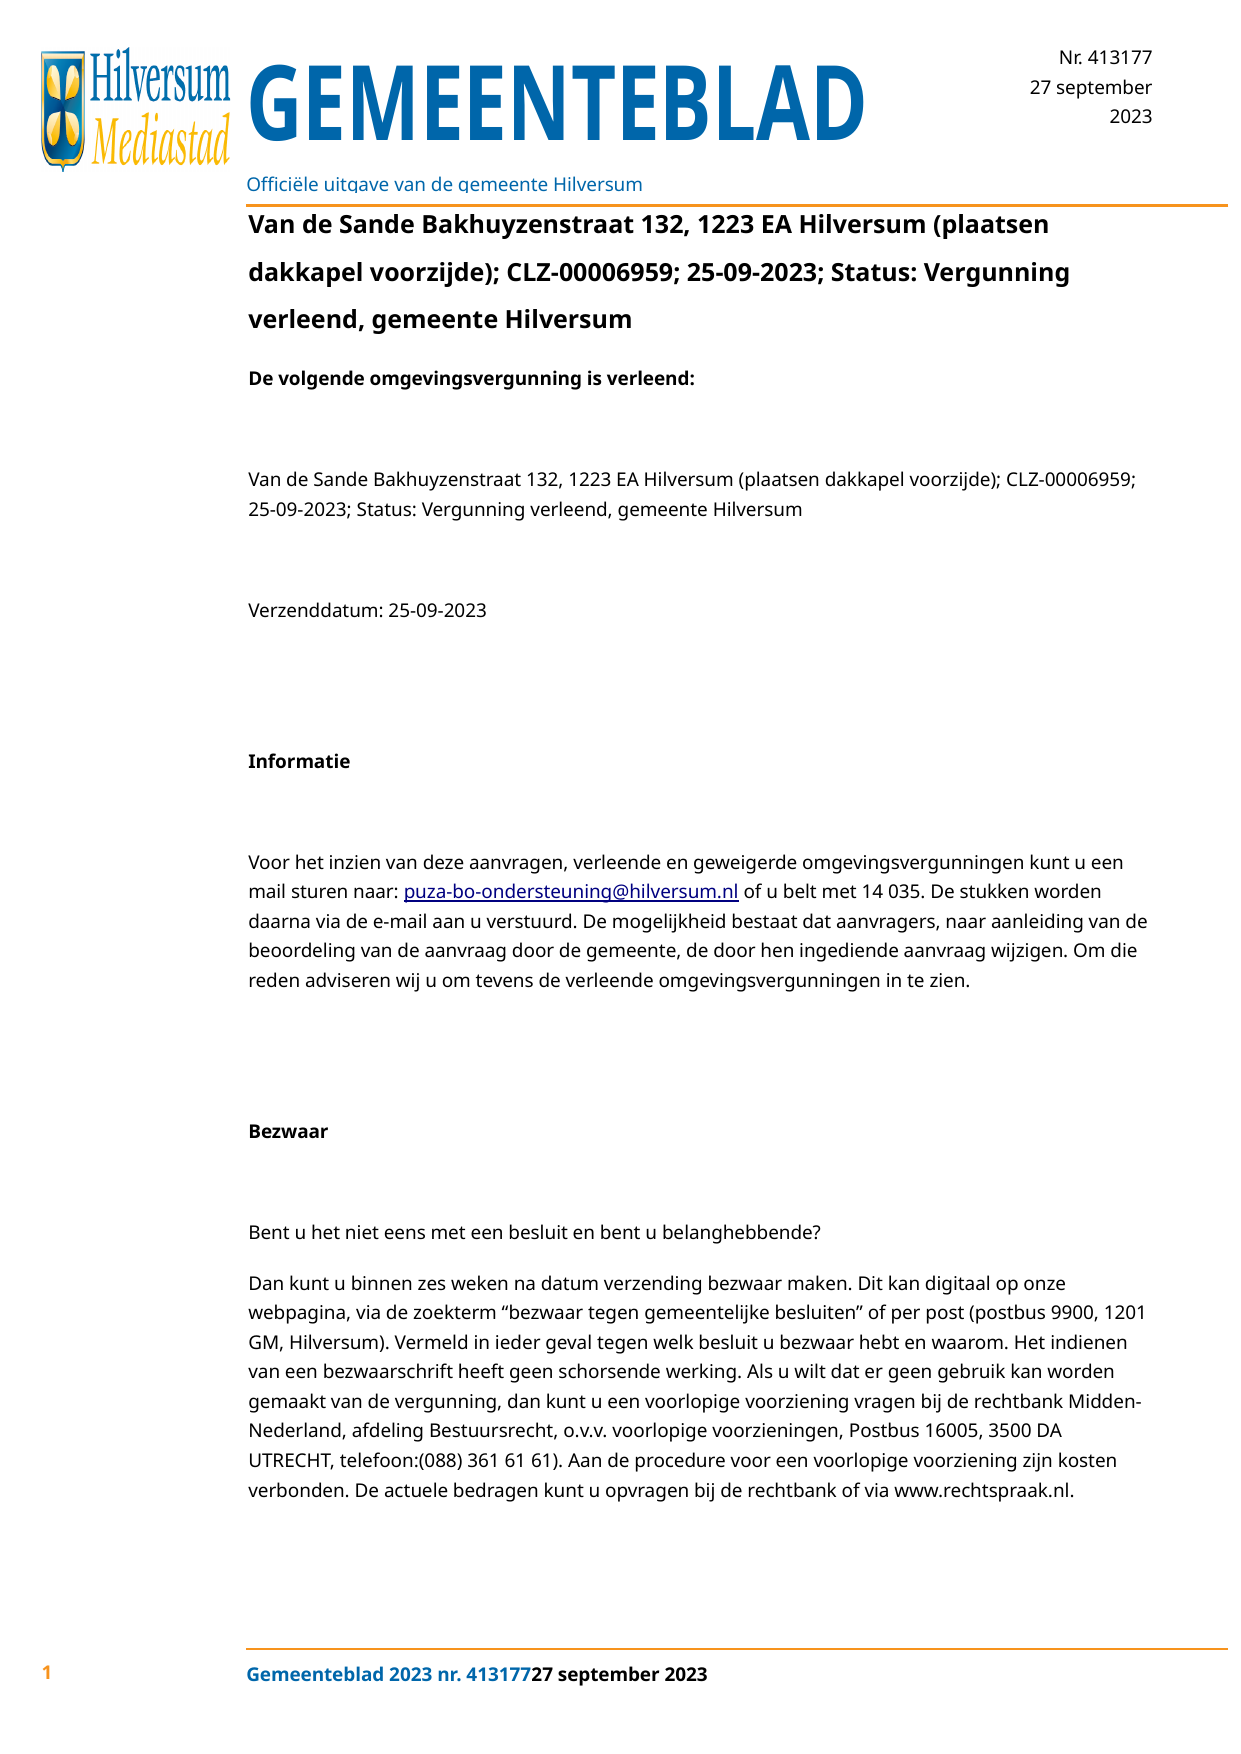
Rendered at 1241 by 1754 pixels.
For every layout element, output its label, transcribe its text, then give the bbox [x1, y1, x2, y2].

text Van de Sande Bakhuyzenstraat 132, 1223 EA Hilversum (plaatsen dakkapel voorzijde); CLZ-00006959; 25-09-2023; Status: Vergunning verleend, gemeente Hilversum [248, 466, 1152, 522]
text De volgende omgevingsvergunning is verleend: [248, 366, 1152, 391]
picture [41, 47, 231, 172]
text Informatie [248, 748, 1152, 774]
text Bent u het niet eens met een besluit en bent u belanghebbende? [248, 1219, 1152, 1245]
text Bezwaar [248, 1118, 1152, 1144]
text Verzenddatum: 25-09-2023 [248, 597, 1152, 622]
text Dan kunt u binnen zes weken na datum verzending bezwaar maken. Dit kan digitaal op onze webpagina, via de zoekterm “bezwaar tegen gemeentelijke besluiten” of per post (postbus 9900, 1201 GM, Hilversum). Vermeld in ieder geval tegen welk besluit u bezwaar hebt en waarom. Het indienen van een bezwaarschrift heeft geen schorsende werking. Als u wilt dat er geen gebruik kan worden gemaakt van de vergunning, dan kunt u een voorlopige voorziening vragen bij de rechtbank Midden-Nederland, afdeling Bestuursrecht, o.v.v. voorlopige voorzieningen, Postbus 16005, 3500 DA UTRECHT, telefoon:(088) 361 61 61). Aan de procedure voor een voorlopige voorziening zijn kosten verbonden. De actuele bedragen kunt u opvragen bij de rechtbank of via www.rechtspraak.nl. [248, 1270, 1152, 1502]
text Van de Sande Bakhuyzenstraat 132, 1223 EA Hilversum (plaatsen dakkapel voorzijde); CLZ-00006959; 25-09-2023; Status: Vergunning verleend, gemeente Hilversum [248, 207, 1152, 336]
text Voor het inzien van deze aanvragen, verleende en geweigerde omgevingsvergunningen kunt u een mail sturen naar: puza-bo-ondersteuning@hilversum.nl of u belt met 14 035. De stukken worden daarna via de e-mail aan u verstuurd. De mogelijkheid bestaat dat aanvragers, naar aanleiding van de beoordeling van de aanvraag door de gemeente, de door hen ingediende aanvraag wijzigen. Om die reden adviseren wij u om tevens de verleende omgevingsvergunningen in te zien. [248, 849, 1152, 993]
